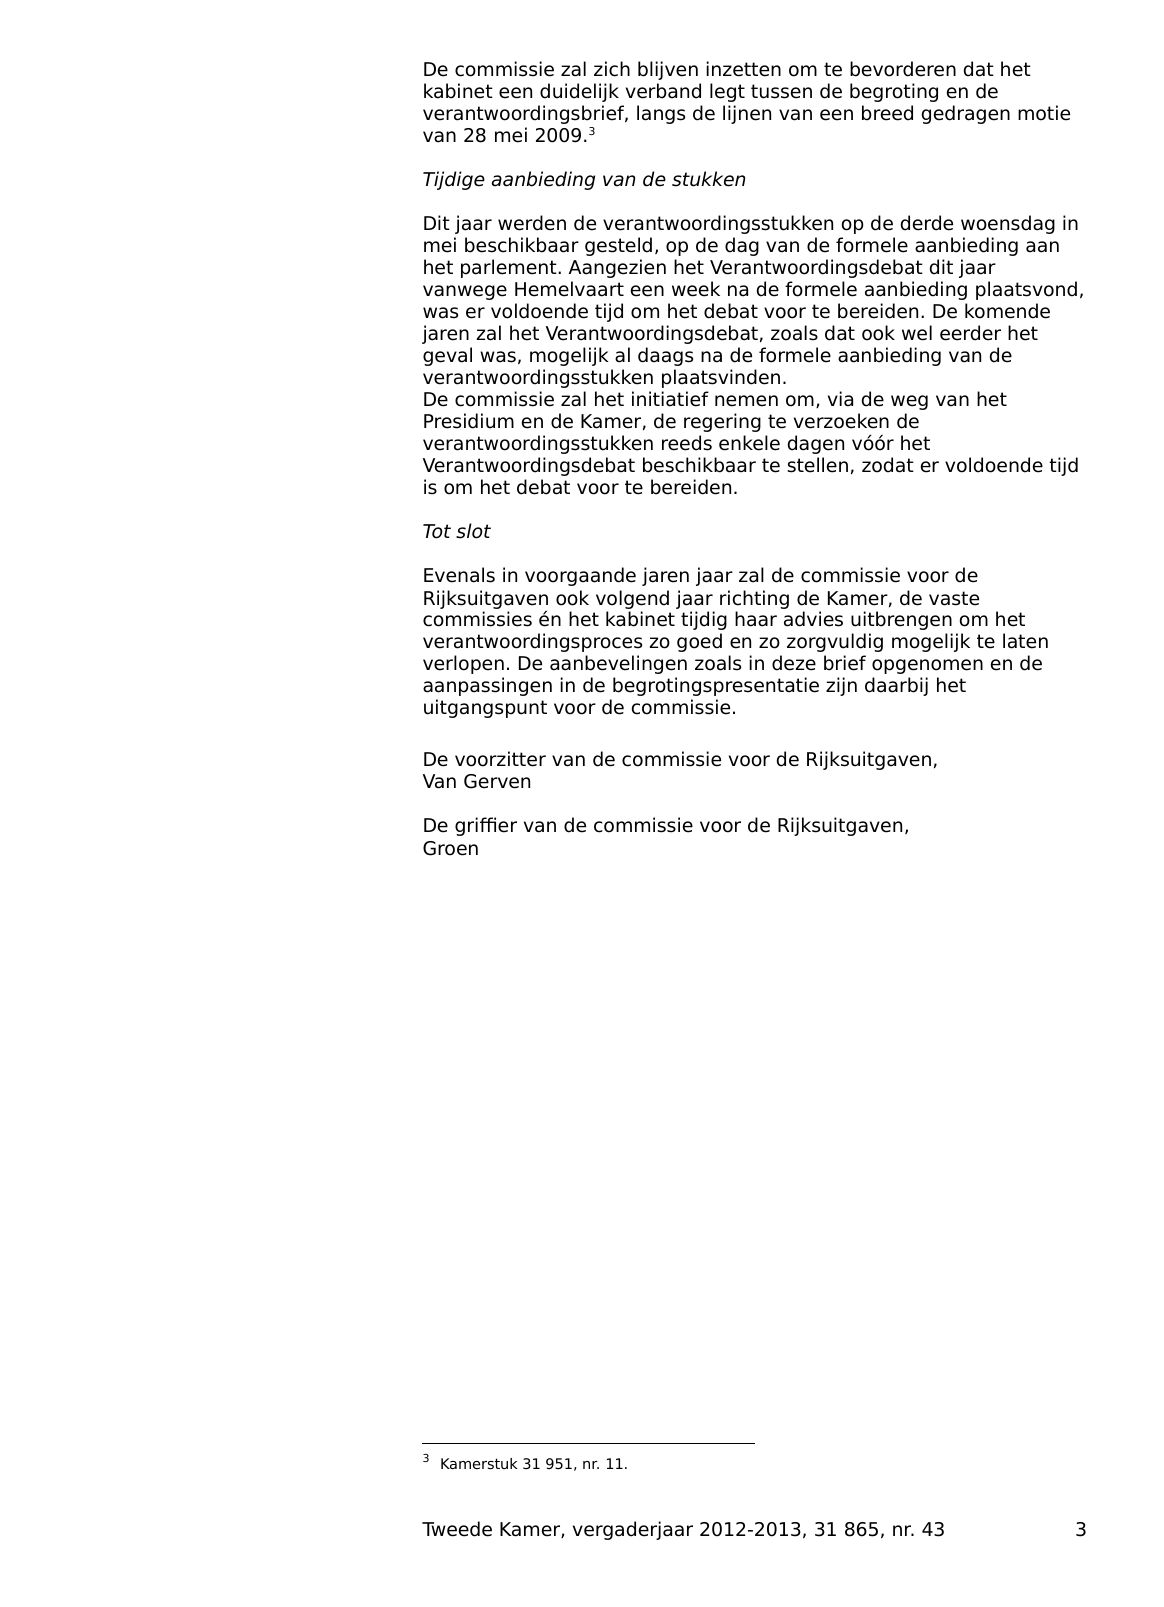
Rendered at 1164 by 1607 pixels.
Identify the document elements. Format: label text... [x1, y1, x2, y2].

text De griffier van de commissie voor de Rijksuitgaven, Groen [422, 815, 1087, 859]
text Kamerstuk 31 951, nr. 11. [422, 1452, 1087, 1474]
subtitle Tot slot [422, 521, 1087, 543]
subtitle Tijdige aanbieding van de stukken [422, 169, 1087, 191]
text De commissie zal het initiatief nemen om, via de weg van het Presidium en de Kamer, de regering te verzoeken de verantwoordingsstukken reeds enkele dagen vóór het Verantwoordingsdebat beschikbaar te stellen, zodat er voldoende tijd is om het debat voor te bereiden. [422, 389, 1087, 499]
text Dit jaar werden de verantwoordingsstukken op de derde woensdag in mei beschikbaar gesteld, op de dag van de formele aanbieding aan het parlement. Aangezien het Verantwoordingsdebat dit jaar vanwege Hemelvaart een week na de formele aanbieding plaatsvond, was er voldoende tijd om het debat voor te bereiden. De komende jaren zal het Verantwoordingsdebat, zoals dat ook wel eerder het geval was, mogelijk al daags na de formele aanbieding van de verantwoordingsstukken plaatsvinden. [422, 213, 1087, 389]
text De commissie zal zich blijven inzetten om te bevorderen dat het kabinet een duidelijk verband legt tussen de begroting en de verantwoordingsbrief, langs de lijnen van een breed gedragen motie van 28 mei 2009. [422, 59, 1087, 147]
text Evenals in voorgaande jaren jaar zal de commissie voor de Rijksuitgaven ook volgend jaar richting de Kamer, de vaste commissies én het kabinet tijdig haar advies uitbrengen om het verantwoordingsproces zo goed en zo zorgvuldig mogelijk te laten verlopen. De aanbevelingen zoals in deze brief opgenomen en de aanpassingen in de begrotingspresentatie zijn daarbij het uitgangspunt voor de commissie. [422, 565, 1087, 719]
text De voorzitter van de commissie voor de Rijksuitgaven, Van Gerven [422, 749, 1087, 793]
